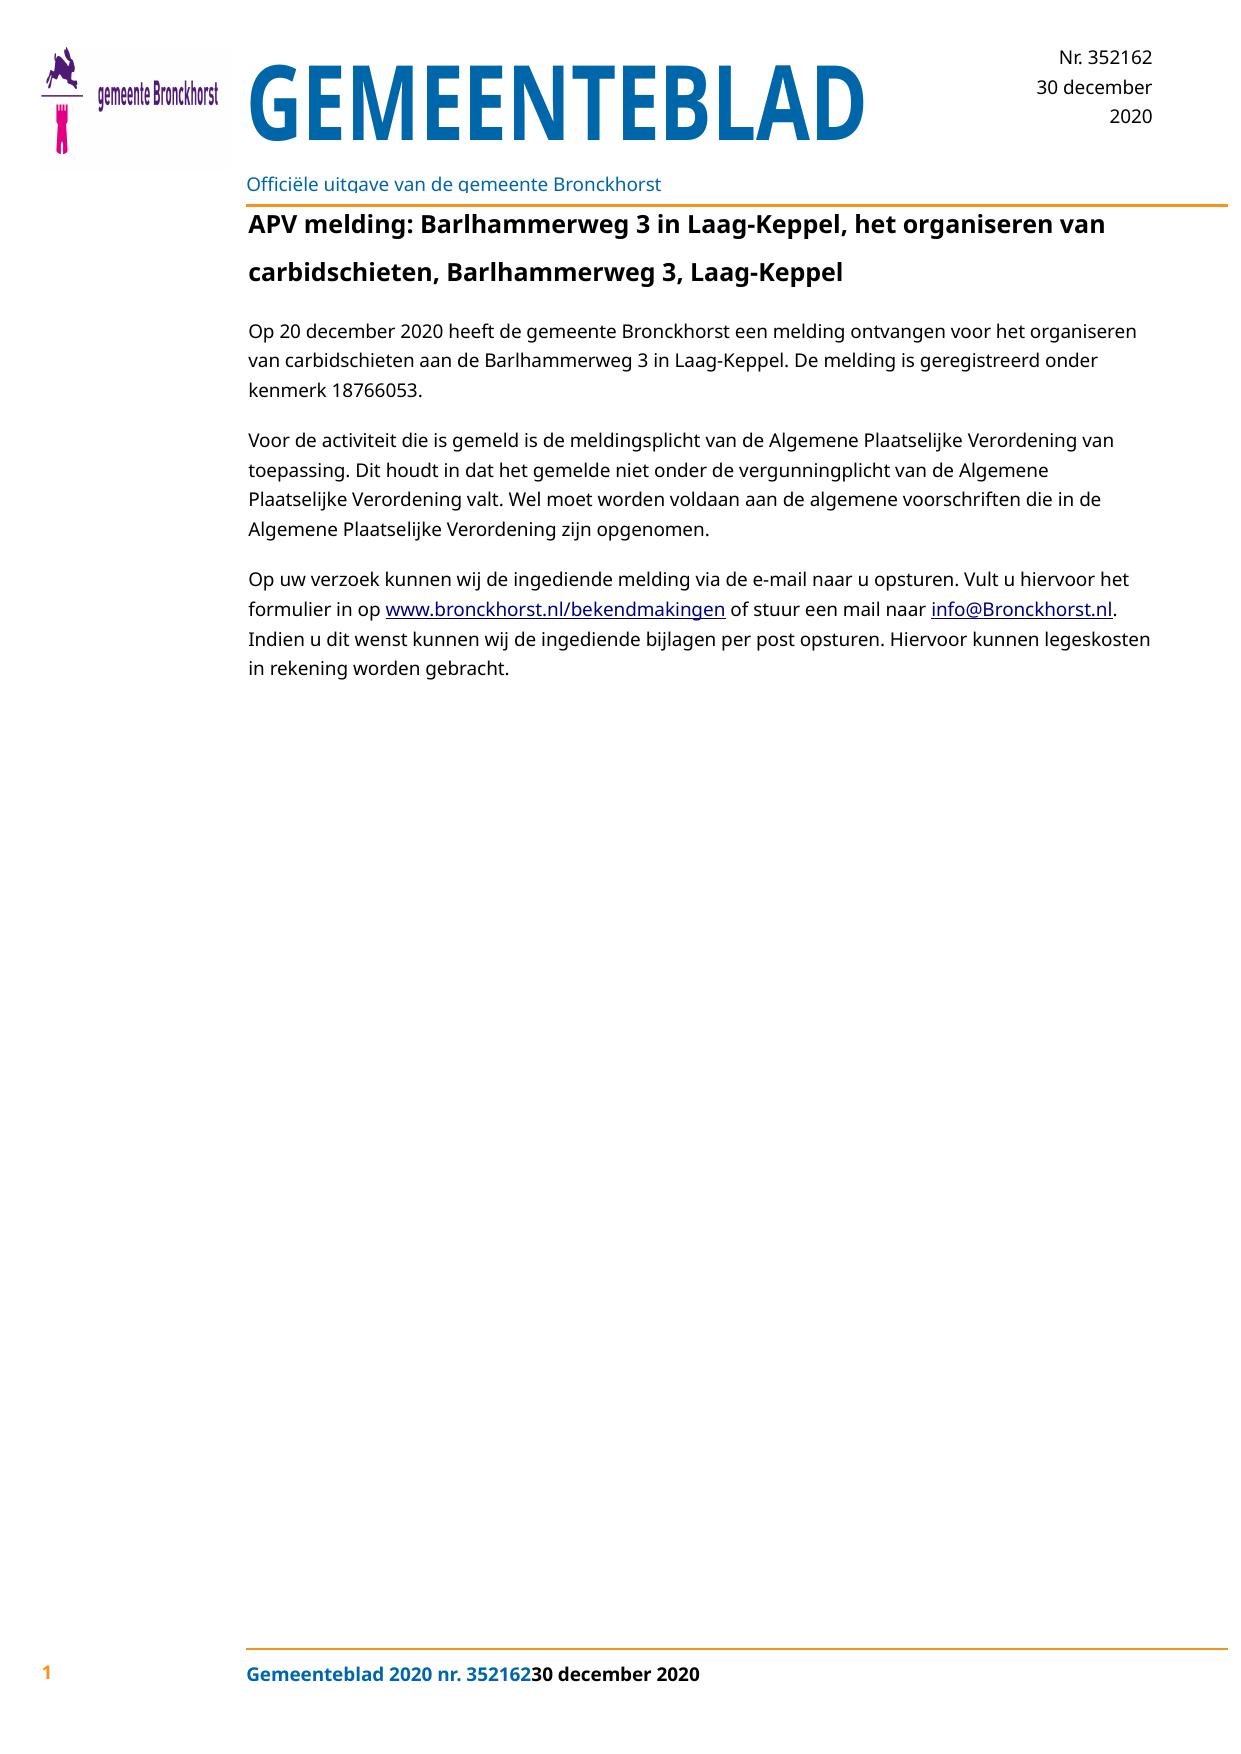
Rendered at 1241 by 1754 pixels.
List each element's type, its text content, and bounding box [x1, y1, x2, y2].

text Voor de activiteit die is gemeld is de meldingsplicht van de Algemene Plaatselijke Verordening van toepassing. Dit houdt in dat het gemelde niet onder de vergunningplicht van de Algemene Plaatselijke Verordening valt. Wel moet worden voldaan aan de algemene voorschriften die in de Algemene Plaatselijke Verordening zijn opgenomen. [248, 427, 1152, 542]
text APV melding: Barlhammerweg 3 in Laag-Keppel, het organiseren van carbidschieten, Barlhammerweg 3, Laag-Keppel [248, 207, 1152, 288]
text Op uw verzoek kunnen wij de ingediende melding via de e-mail naar u opsturen. Vult u hiervoor het formulier in op www.bronckhorst.nl/bekendmakingen of stuur een mail naar info@Bronckhorst.nl. Indien u dit wenst kunnen wij de ingediende bijlagen per post opsturen. Hiervoor kunnen legeskosten in rekening worden gebracht. [248, 567, 1152, 681]
picture [41, 47, 231, 172]
text Op 20 december 2020 heeft de gemeente Bronckhorst een melding ontvangen voor het organiseren van carbidschieten aan de Barlhammerweg 3 in Laag-Keppel. De melding is geregistreerd onder kenmerk 18766053. [248, 318, 1152, 403]
